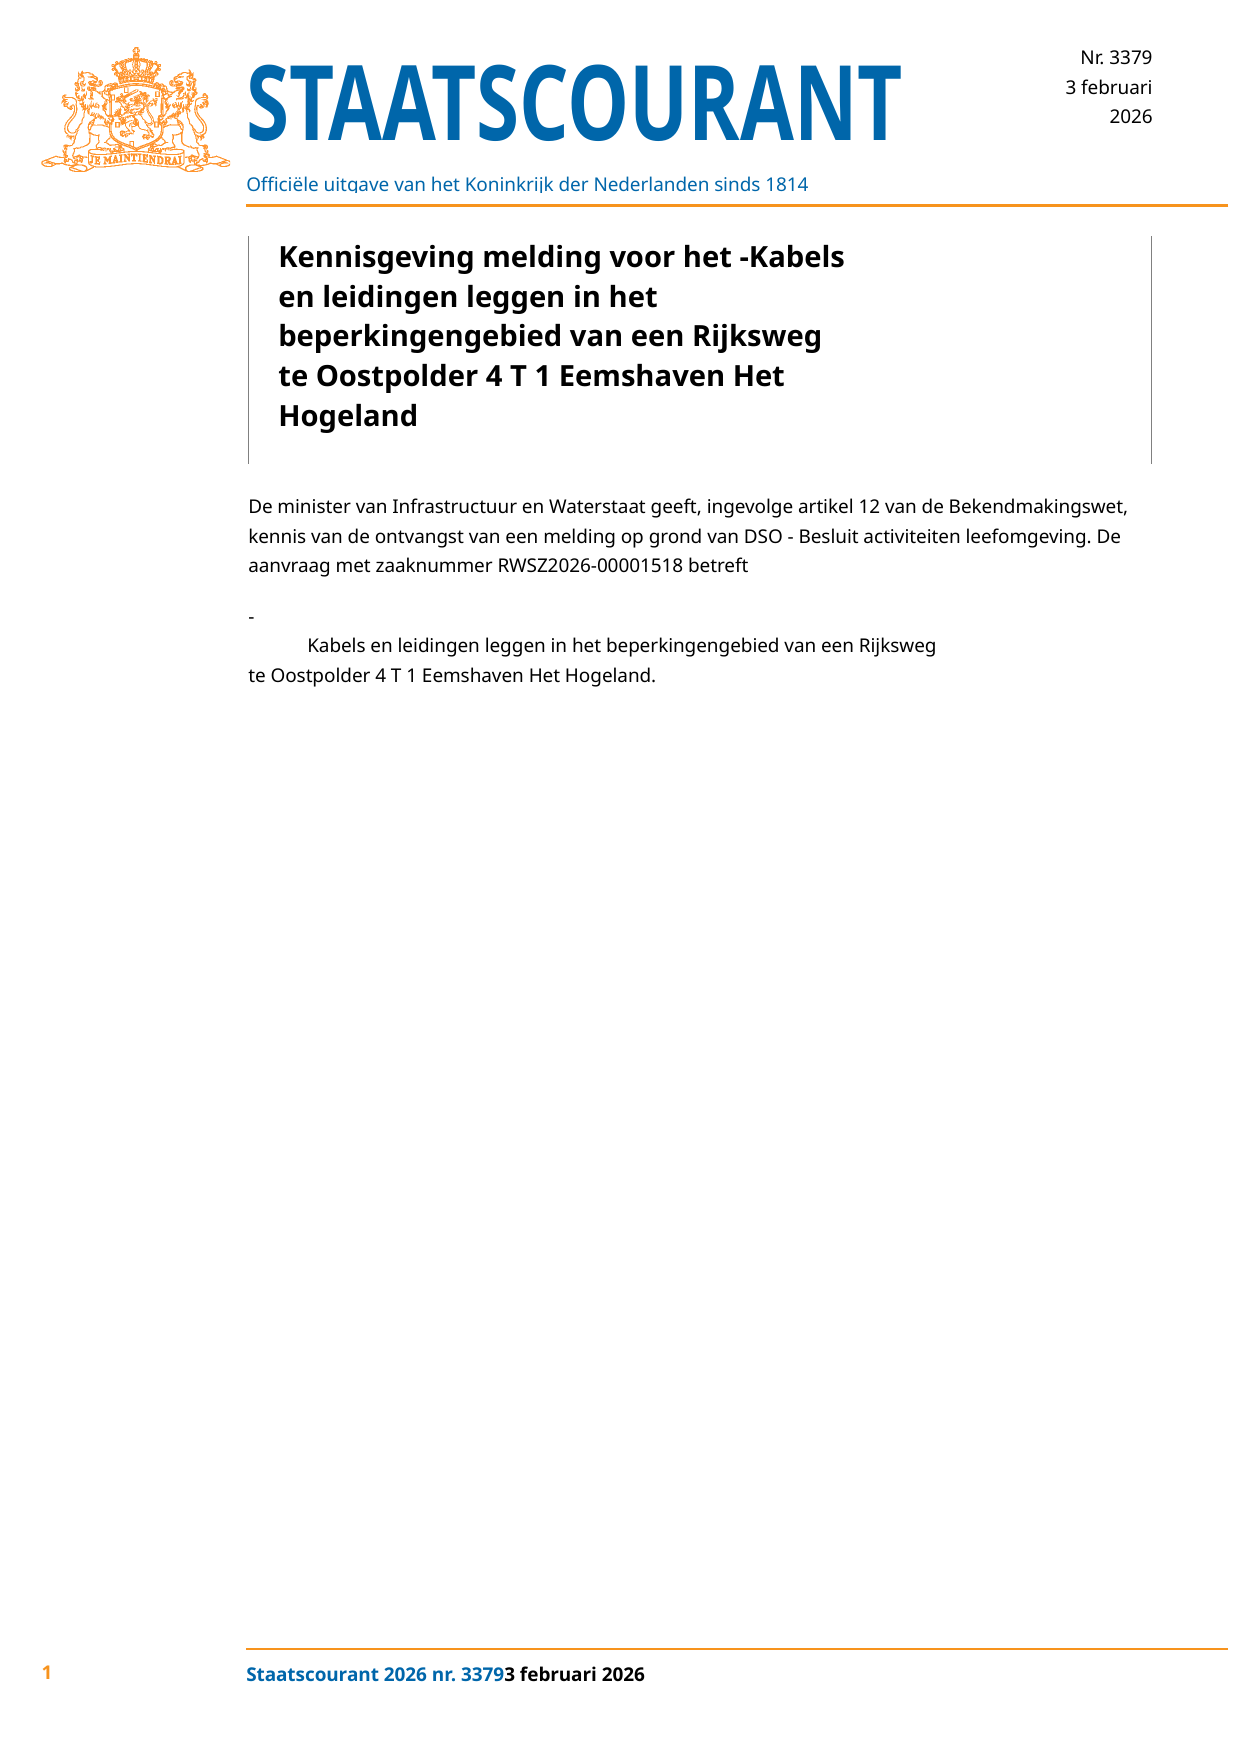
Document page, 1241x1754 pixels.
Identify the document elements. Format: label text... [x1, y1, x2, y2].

list Kabels en leidingen leggen in het beperkingengebied van een Rijksweg [248, 632, 1152, 658]
table_header [1090, 236, 1151, 413]
table_header Kennisgeving melding voor het -Kabels en leidingen leggen in het beperkingengebied van een Rijksweg te Oostpolder 4 T 1 Eemshaven Het Hogeland [249, 236, 850, 464]
picture [912, 236, 1090, 414]
text te Oostpolder 4 T 1 Eemshaven Het Hogeland. [248, 662, 1152, 688]
text De minister van Infrastructuur en Waterstaat geeft, ingevolge artikel 12 van de Bekendmakingswet, kennis van de ontvangst van een melding op grond van DSO - Besluit activiteiten leefomgeving. De aanvraag met zaaknummer RWSZ2026-00001518 betreft [248, 493, 1152, 578]
picture [41, 47, 231, 172]
table_header [850, 414, 1151, 464]
table_header [850, 236, 912, 413]
